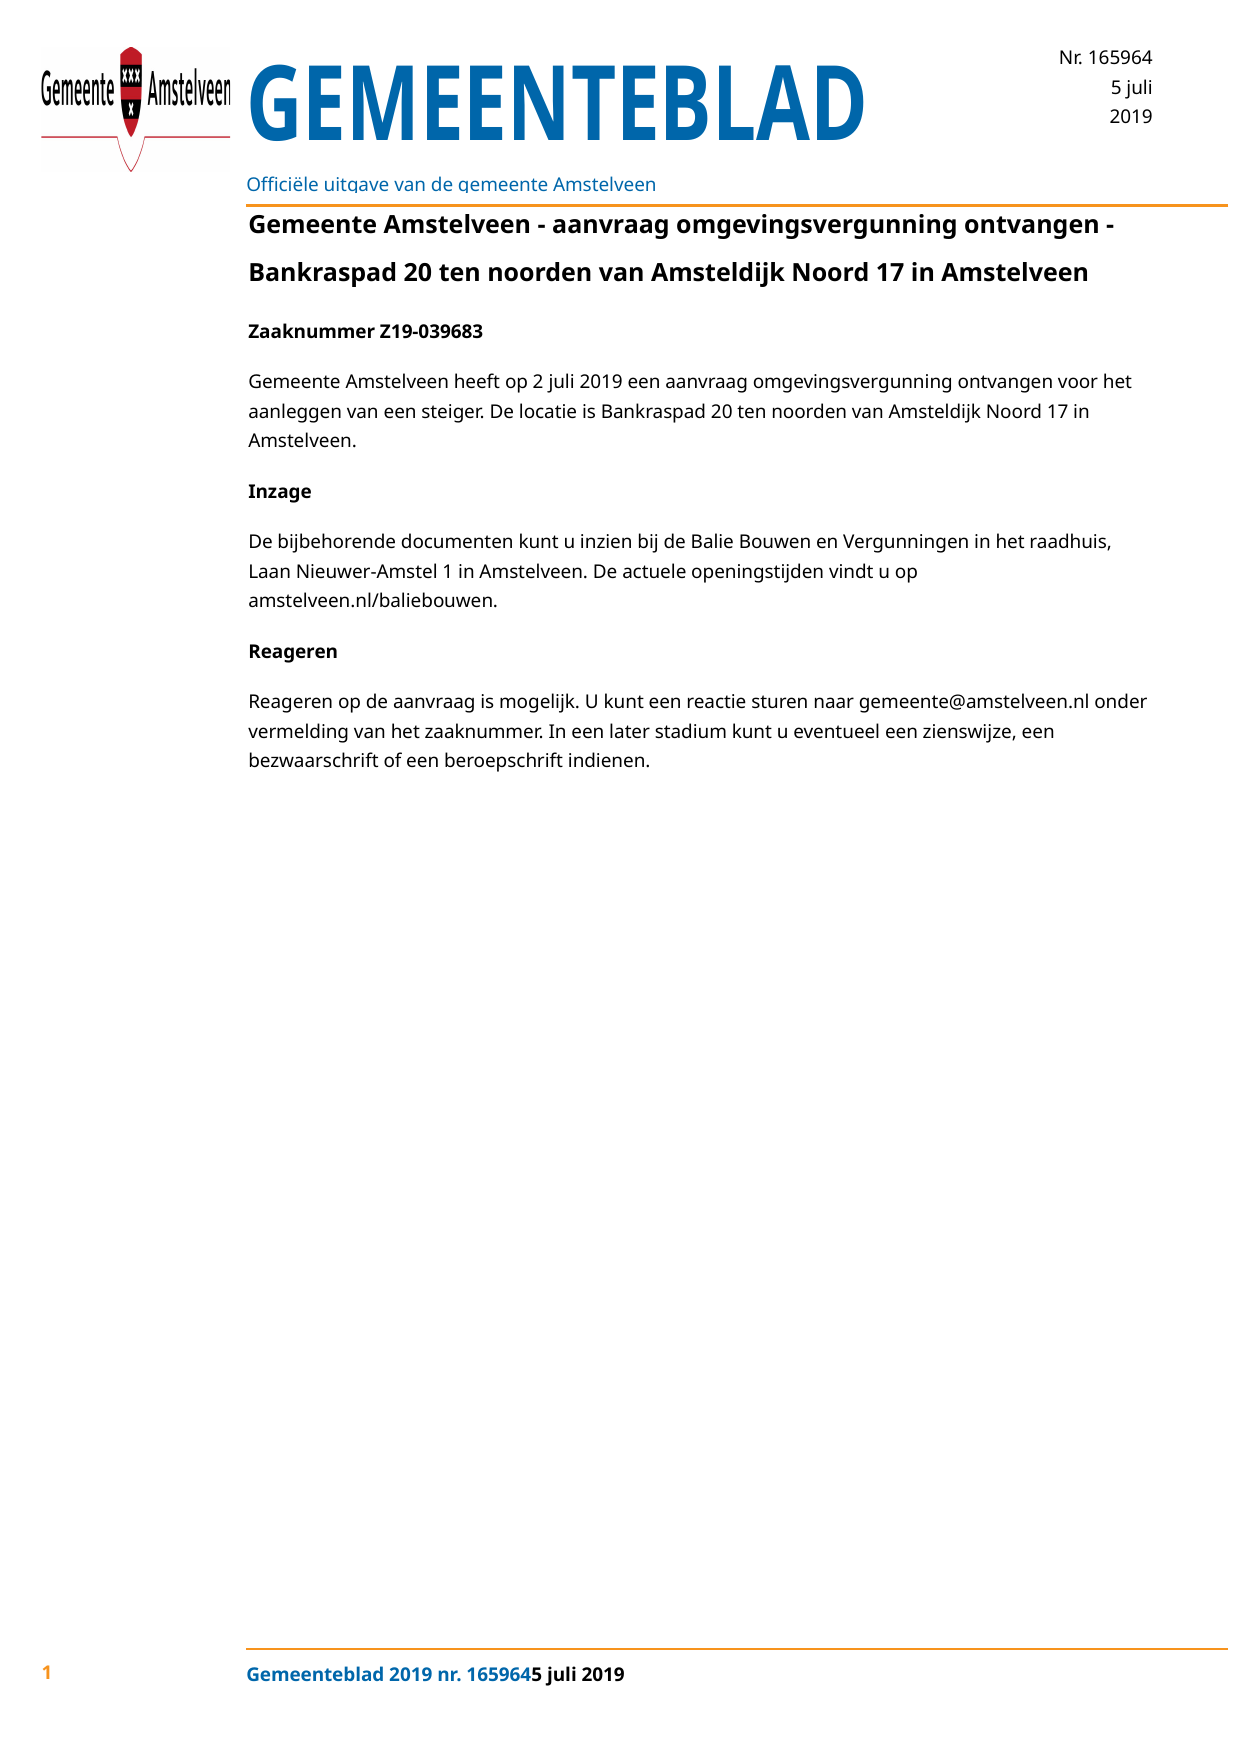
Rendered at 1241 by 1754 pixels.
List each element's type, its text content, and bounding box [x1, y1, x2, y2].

text Reageren [248, 638, 1152, 664]
text Zaaknummer Z19-039683 [248, 318, 1152, 344]
text De bijbehorende documenten kunt u inzien bij de Balie Bouwen en Vergunningen in het raadhuis, Laan Nieuwer-Amstel 1 in Amstelveen. De actuele openingstijden vindt u op amstelveen.nl/baliebouwen. [248, 528, 1152, 613]
text Inzage [248, 478, 1152, 504]
text Gemeente Amstelveen heeft op 2 juli 2019 een aanvraag omgevingsvergunning ontvangen voor het aanleggen van een steiger. De locatie is Bankraspad 20 ten noorden van Amsteldijk Noord 17 in Amstelveen. [248, 368, 1152, 453]
picture [41, 47, 231, 172]
text Reageren op de aanvraag is mogelijk. U kunt een reactie sturen naar gemeente@amstelveen.nl onder vermelding van het zaaknummer. In een later stadium kunt u eventueel een zienswijze, een bezwaarschrift of een beroepschrift indienen. [248, 688, 1152, 773]
text Gemeente Amstelveen - aanvraag omgevingsvergunning ontvangen - Bankraspad 20 ten noorden van Amsteldijk Noord 17 in Amstelveen [248, 207, 1152, 288]
